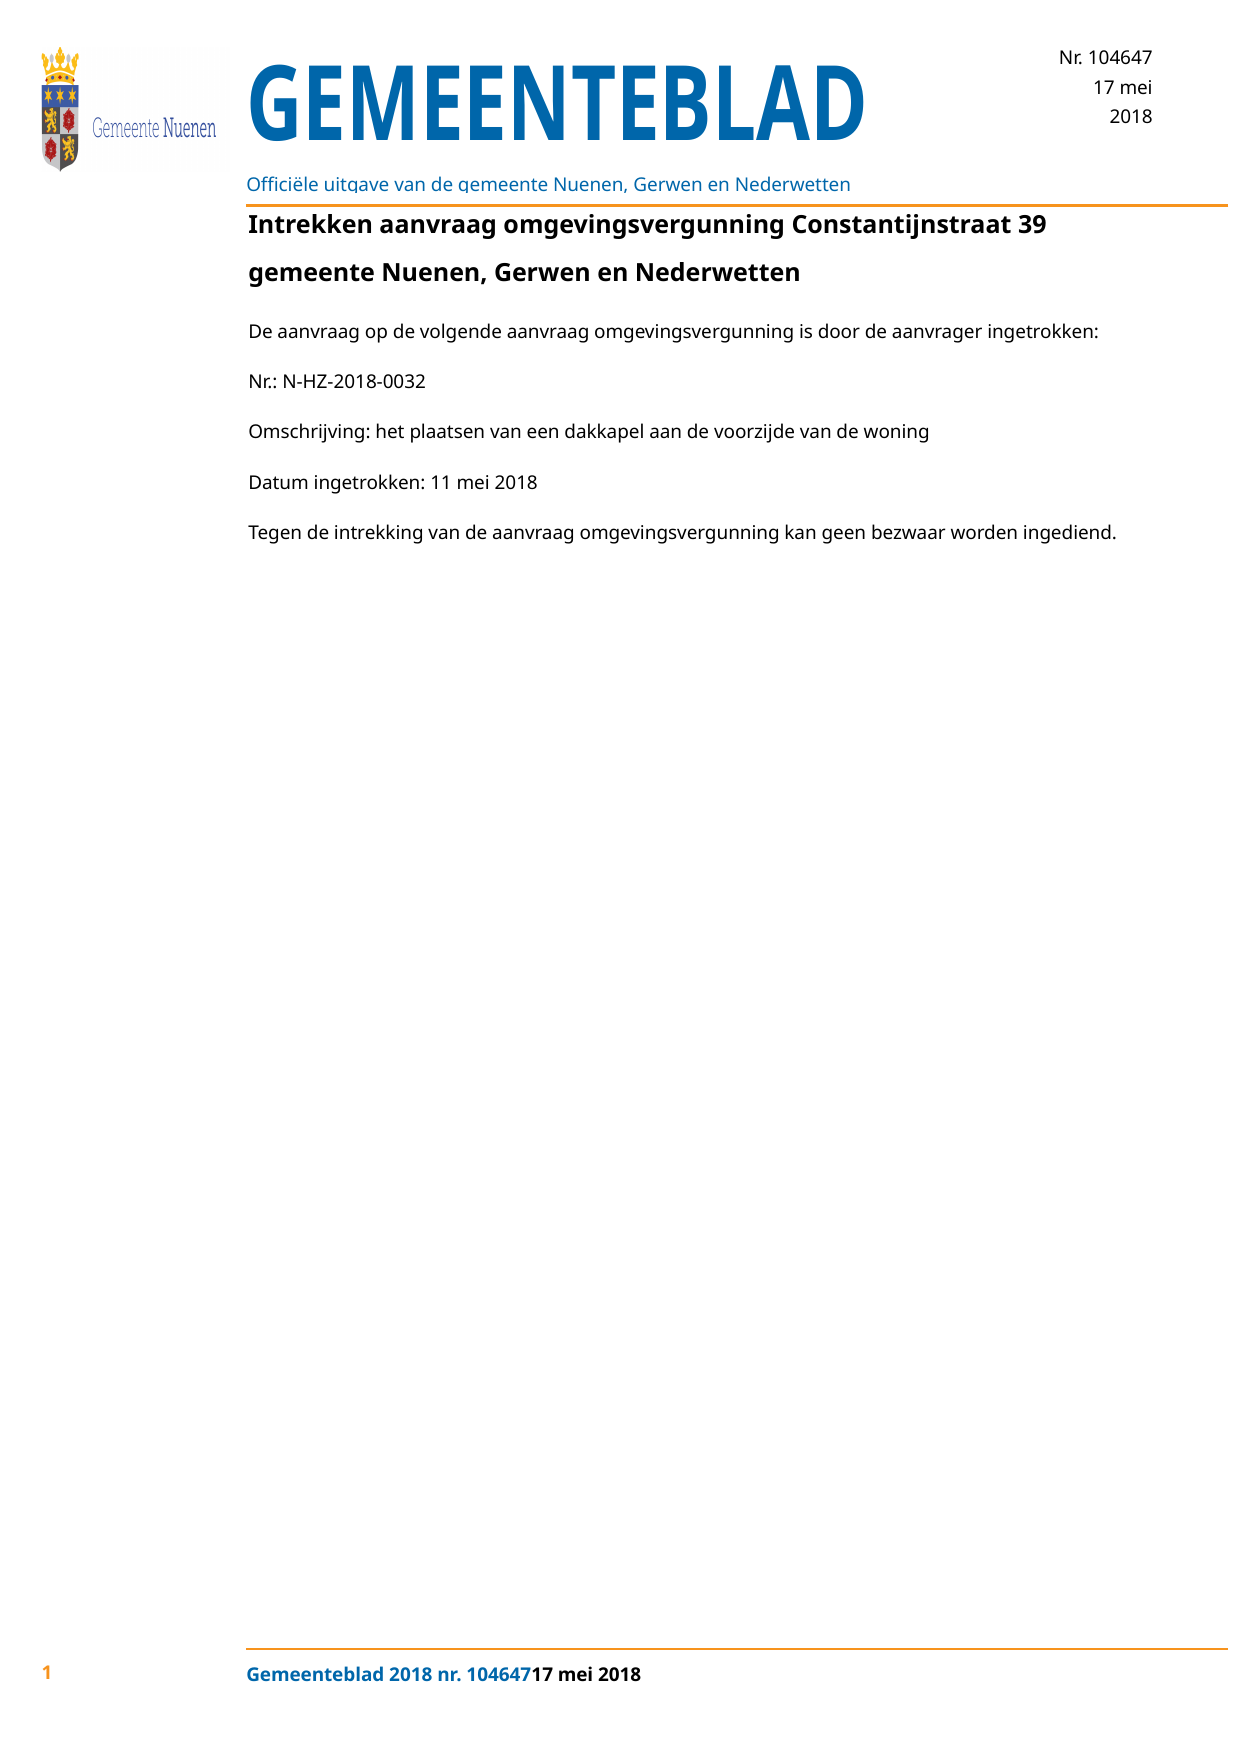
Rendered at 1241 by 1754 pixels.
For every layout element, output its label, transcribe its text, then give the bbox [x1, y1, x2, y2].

text Omschrijving: het plaatsen van een dakkapel aan de voorzijde van de woning [248, 419, 1152, 444]
text De aanvraag op de volgende aanvraag omgevingsvergunning is door de aanvrager ingetrokken: [248, 318, 1152, 344]
picture [41, 47, 231, 172]
text Intrekken aanvraag omgevingsvergunning Constantijnstraat 39 gemeente Nuenen, Gerwen en Nederwetten [248, 207, 1152, 288]
text Tegen de intrekking van de aanvraag omgevingsvergunning kan geen bezwaar worden ingediend. [248, 519, 1152, 545]
text Datum ingetrokken: 11 mei 2018 [248, 469, 1152, 495]
text Nr.: N-HZ-2018-0032 [248, 368, 1152, 394]
